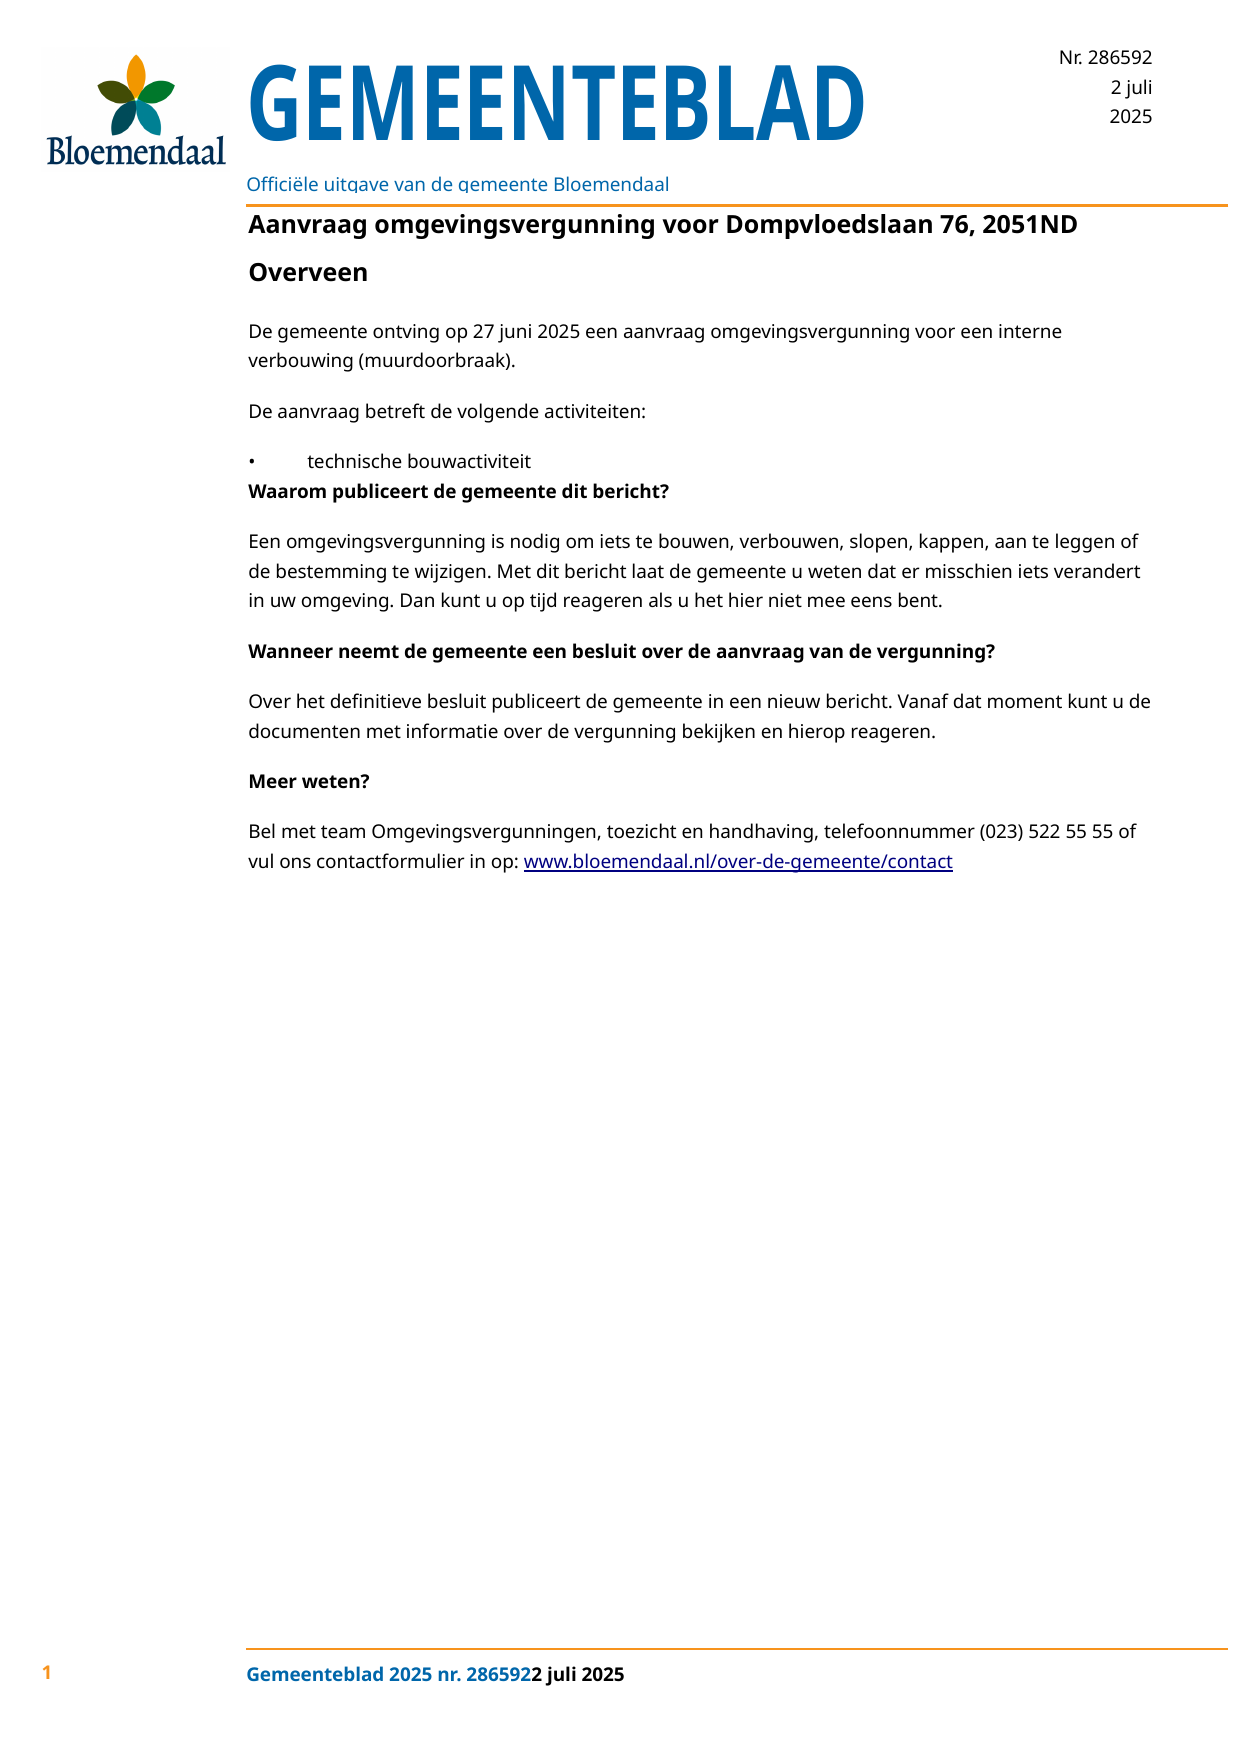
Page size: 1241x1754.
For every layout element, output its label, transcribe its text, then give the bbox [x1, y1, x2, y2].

text Een omgevingsvergunning is nodig om iets te bouwen, verbouwen, slopen, kappen, aan te leggen of de bestemming te wijzigen. Met dit bericht laat de gemeente u weten dat er misschien iets verandert in uw omgeving. Dan kunt u op tijd reageren als u het hier niet mee eens bent. [248, 528, 1152, 613]
list technische bouwactiviteit [248, 448, 1152, 474]
text Meer weten? [248, 768, 1152, 794]
text Over het definitieve besluit publiceert de gemeente in een nieuw bericht. Vanaf dat moment kunt u de documenten met informatie over de vergunning bekijken en hierop reageren. [248, 688, 1152, 744]
text De aanvraag betreft de volgende activiteiten: [248, 398, 1152, 424]
text Bel met team Omgevingsvergunningen, toezicht en handhaving, telefoonnummer (023) 522 55 55 of vul ons contactformulier in op: www.bloemendaal.nl/over-de-gemeente/contact [248, 819, 1152, 874]
text Wanneer neemt de gemeente een besluit over de aanvraag van de vergunning? [248, 638, 1152, 664]
picture [41, 47, 231, 172]
text Aanvraag omgevingsvergunning voor Dompvloedslaan 76, 2051ND Overveen [248, 207, 1152, 288]
text De gemeente ontving op 27 juni 2025 een aanvraag omgevingsvergunning voor een interne verbouwing (muurdoorbraak). [248, 318, 1152, 373]
text Waarom publiceert de gemeente dit bericht? [248, 478, 1152, 504]
